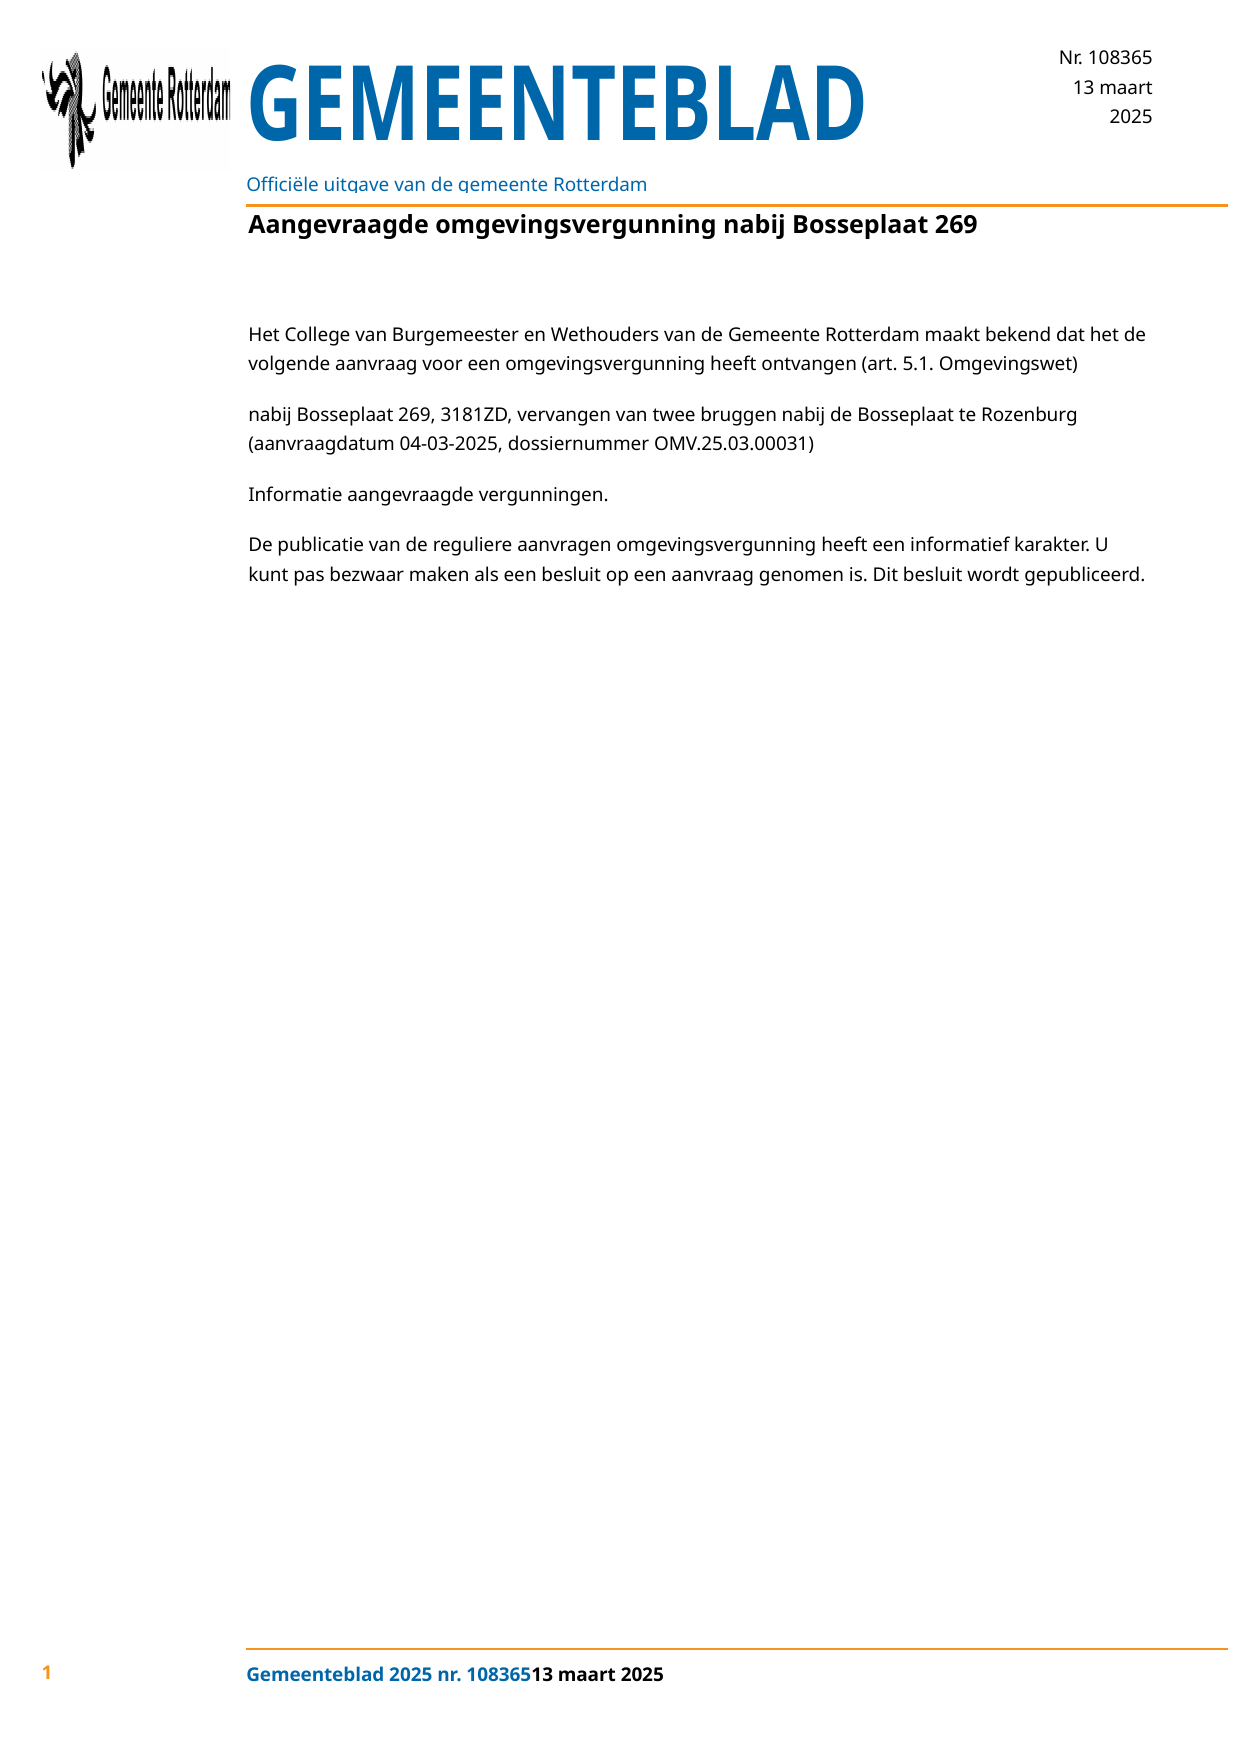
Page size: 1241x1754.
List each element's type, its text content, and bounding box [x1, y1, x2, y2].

text Aangevraagde omgevingsvergunning nabij Bosseplaat 269 [248, 207, 1152, 241]
text De publicatie van de reguliere aanvragen omgevingsvergunning heeft een informatief karakter. U kunt pas bezwaar maken als een besluit op een aanvraag genomen is. Dit besluit wordt gepubliceerd. [248, 531, 1152, 586]
text Het College van Burgemeester en Wethouders van de Gemeente Rotterdam maakt bekend dat het de volgende aanvraag voor een omgevingsvergunning heeft ontvangen (art. 5.1. Omgevingswet) [248, 321, 1152, 376]
text Informatie aangevraagde vergunningen. [248, 481, 1152, 506]
picture [41, 47, 231, 172]
text nabij Bosseplaat 269, 3181ZD, vervangen van twee bruggen nabij de Bosseplaat te Rozenburg (aanvraagdatum 04-03-2025, dossiernummer OMV.25.03.00031) [248, 401, 1152, 456]
